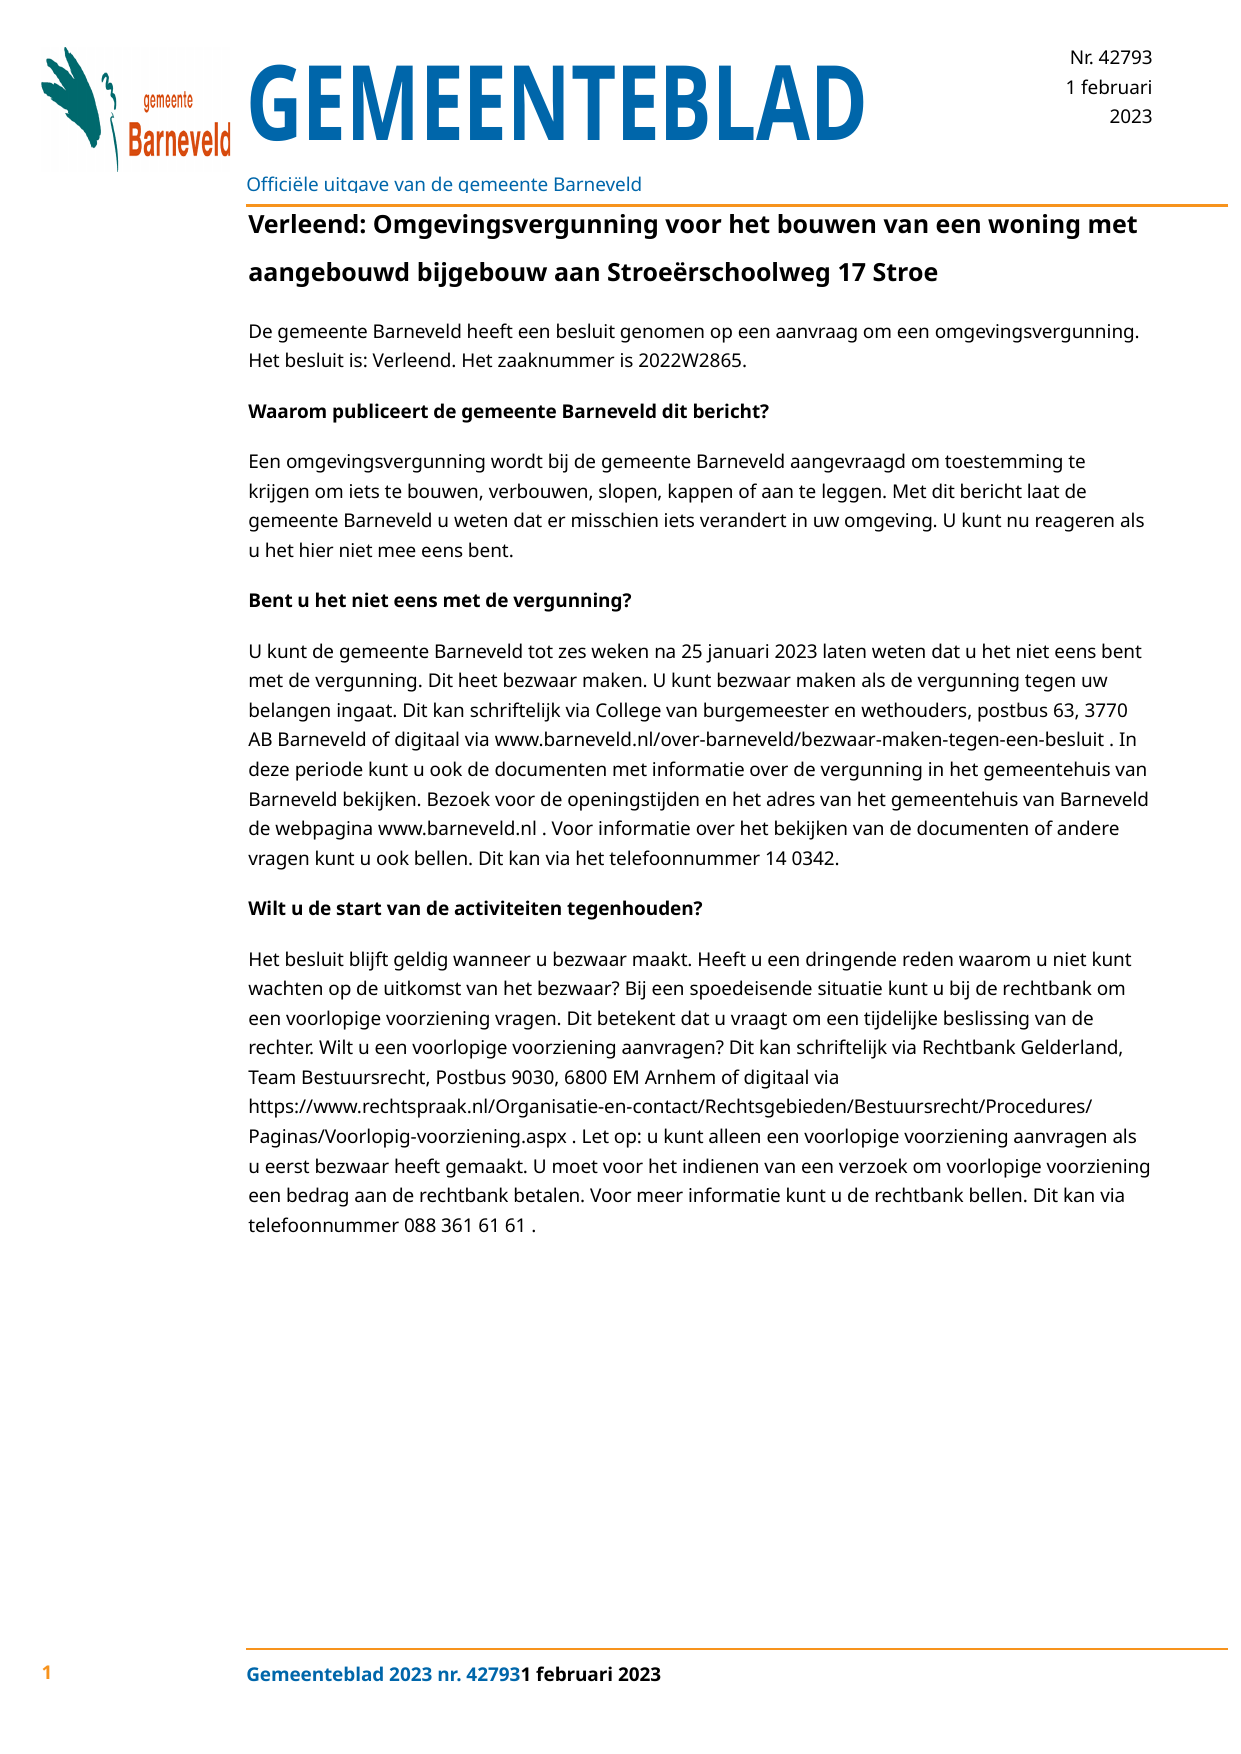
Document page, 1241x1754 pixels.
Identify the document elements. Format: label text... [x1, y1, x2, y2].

text Bent u het niet eens met de vergunning? [248, 587, 1152, 613]
picture [41, 47, 231, 172]
text Wilt u de start van de activiteiten tegenhouden? [248, 895, 1152, 921]
text Het besluit blijft geldig wanneer u bezwaar maakt. Heeft u een dringende reden waarom u niet kunt wachten op de uitkomst van het bezwaar? Bij een spoedeisende situatie kunt u bij de rechtbank om een voorlopige voorziening vragen. Dit betekent dat u vraagt om een tijdelijke beslissing van de rechter. Wilt u een voorlopige voorziening aanvragen? Dit kan schriftelijk via Rechtbank Gelderland, Team Bestuursrecht, Postbus 9030, 6800 EM Arnhem of digitaal via https://www.rechtspraak.nl/Organisatie-en-contact/Rechtsgebieden/Bestuursrecht/Procedures/Paginas/Voorlopig-voorziening.aspx . Let op: u kunt alleen een voorlopige voorziening aanvragen als u eerst bezwaar heeft gemaakt. U moet voor het indienen van een verzoek om voorlopige voorziening een bedrag aan de rechtbank betalen. Voor meer informatie kunt u de rechtbank bellen. Dit kan via telefoonnummer 088 361 61 61 . [248, 946, 1152, 1238]
text De gemeente Barneveld heeft een besluit genomen op een aanvraag om een omgevingsvergunning. Het besluit is: Verleend. Het zaaknummer is 2022W2865. [248, 318, 1152, 373]
text Verleend: Omgevingsvergunning voor het bouwen van een woning met aangebouwd bijgebouw aan Stroeërschoolweg 17 Stroe [248, 207, 1152, 288]
text U kunt de gemeente Barneveld tot zes weken na 25 januari 2023 laten weten dat u het niet eens bent met de vergunning. Dit heet bezwaar maken. U kunt bezwaar maken als de vergunning tegen uw belangen ingaat. Dit kan schriftelijk via College van burgemeester en wethouders, postbus 63, 3770 AB Barneveld of digitaal via www.barneveld.nl/over-barneveld/bezwaar-maken-tegen-een-besluit . In deze periode kunt u ook de documenten met informatie over de vergunning in het gemeentehuis van Barneveld bekijken. Bezoek voor de openingstijden en het adres van het gemeentehuis van Barneveld de webpagina www.barneveld.nl . Voor informatie over het bekijken van de documenten of andere vragen kunt u ook bellen. Dit kan via het telefoonnummer 14 0342. [248, 638, 1152, 871]
text Een omgevingsvergunning wordt bij de gemeente Barneveld aangevraagd om toestemming te krijgen om iets te bouwen, verbouwen, slopen, kappen of aan te leggen. Met dit bericht laat de gemeente Barneveld u weten dat er misschien iets verandert in uw omgeving. U kunt nu reageren als u het hier niet mee eens bent. [248, 448, 1152, 563]
text Waarom publiceert de gemeente Barneveld dit bericht? [248, 398, 1152, 424]
